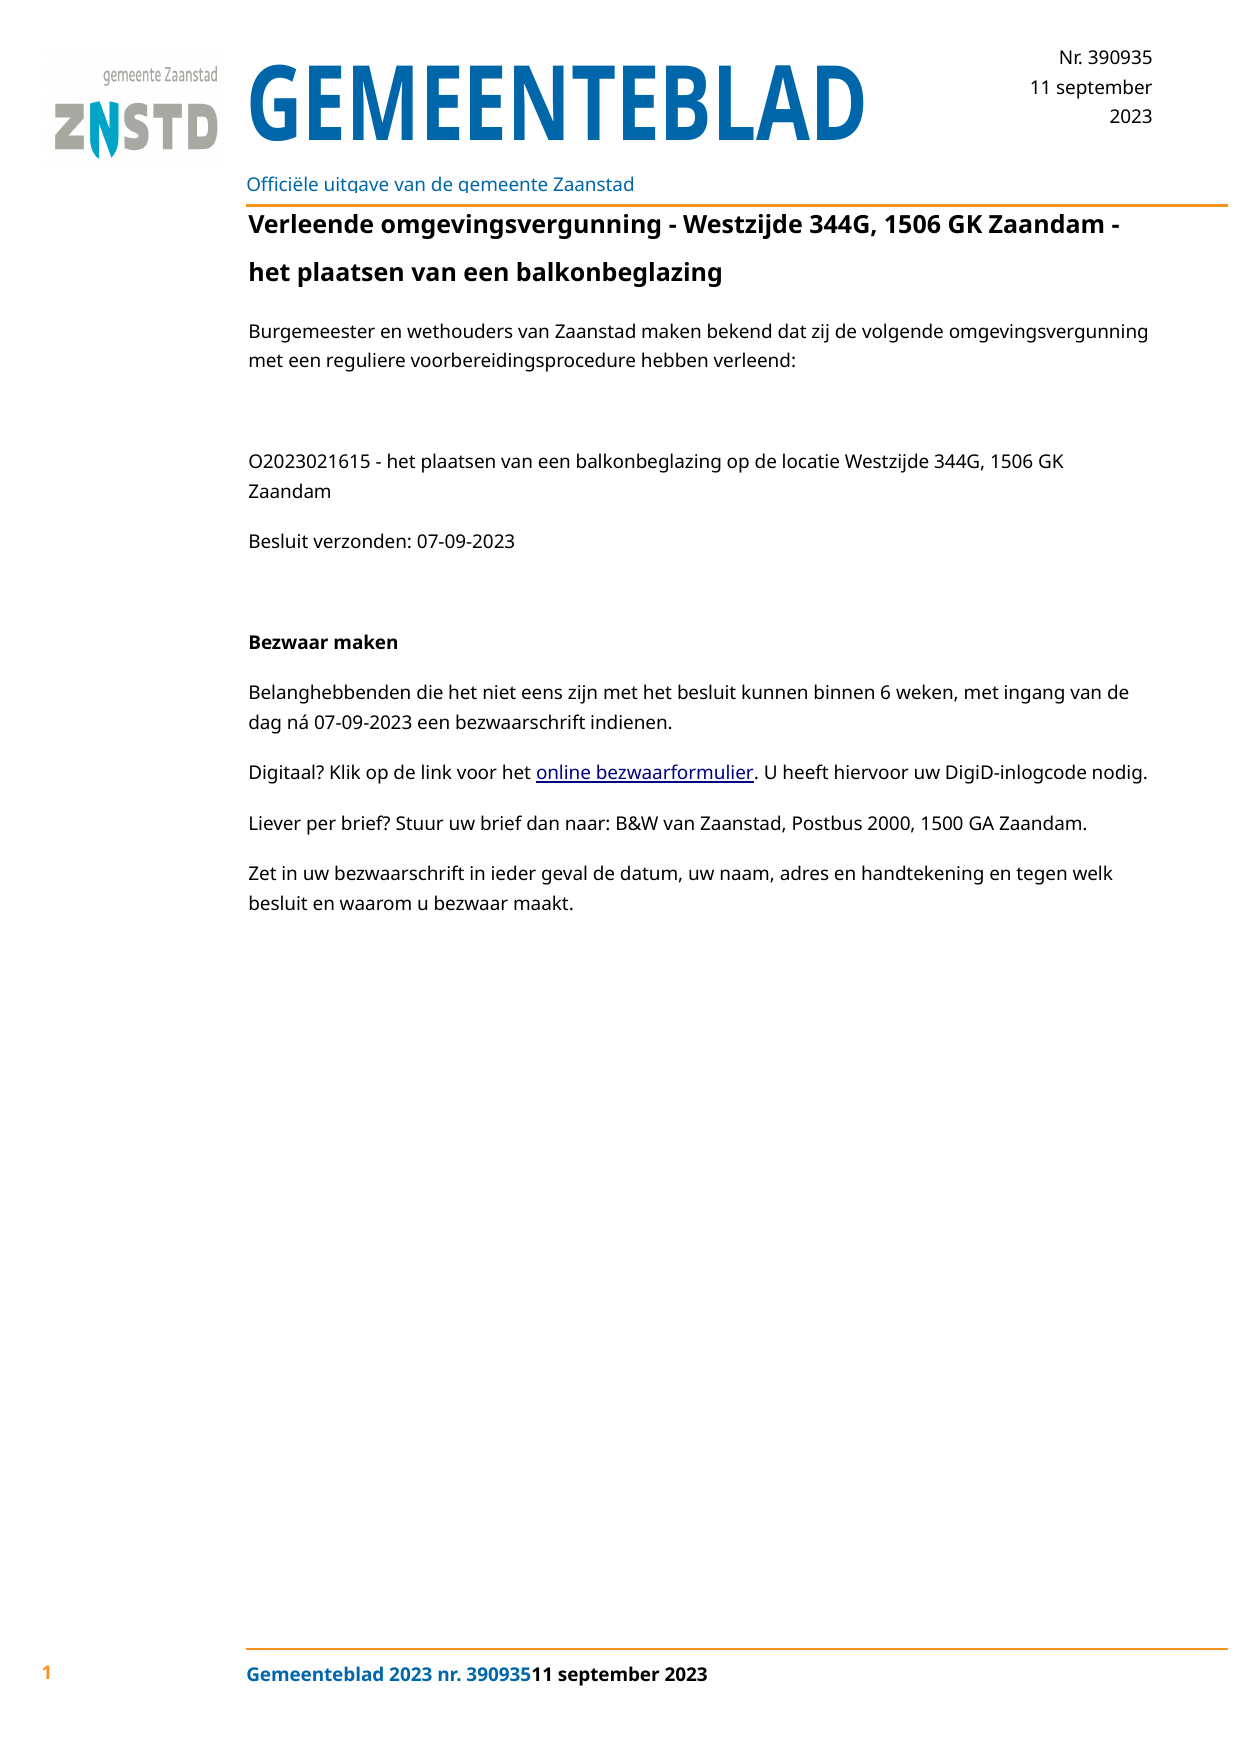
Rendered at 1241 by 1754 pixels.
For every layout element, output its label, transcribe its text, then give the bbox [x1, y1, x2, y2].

text O2023021615 - het plaatsen van een balkonbeglazing op de locatie Westzijde 344G, 1506 GK Zaandam [248, 448, 1152, 504]
text Verleende omgevingsvergunning - Westzijde 344G, 1506 GK Zaandam - het plaatsen van een balkonbeglazing [248, 207, 1152, 288]
text Belanghebbenden die het niet eens zijn met het besluit kunnen binnen 6 weken, met ingang van de dag ná 07-09-2023 een bezwaarschrift indienen. [248, 679, 1152, 735]
text Zet in uw bezwaarschrift in ieder geval de datum, uw naam, adres en handtekening en tegen welk besluit en waarom u bezwaar maakt. [248, 860, 1152, 916]
picture [41, 47, 231, 172]
text Bezwaar maken [248, 629, 1152, 655]
text Liever per brief? Stuur uw brief dan naar: B&W van Zaanstad, Postbus 2000, 1500 GA Zaandam. [248, 810, 1152, 836]
text Digitaal? Klik op de link voor het online bezwaarformulier. U heeft hiervoor uw DigiD-inlogcode nodig. [248, 759, 1152, 785]
text Burgemeester en wethouders van Zaanstad maken bekend dat zij de volgende omgevingsvergunning met een reguliere voorbereidingsprocedure hebben verleend: [248, 318, 1152, 373]
text Besluit verzonden: 07-09-2023 [248, 528, 1152, 554]
